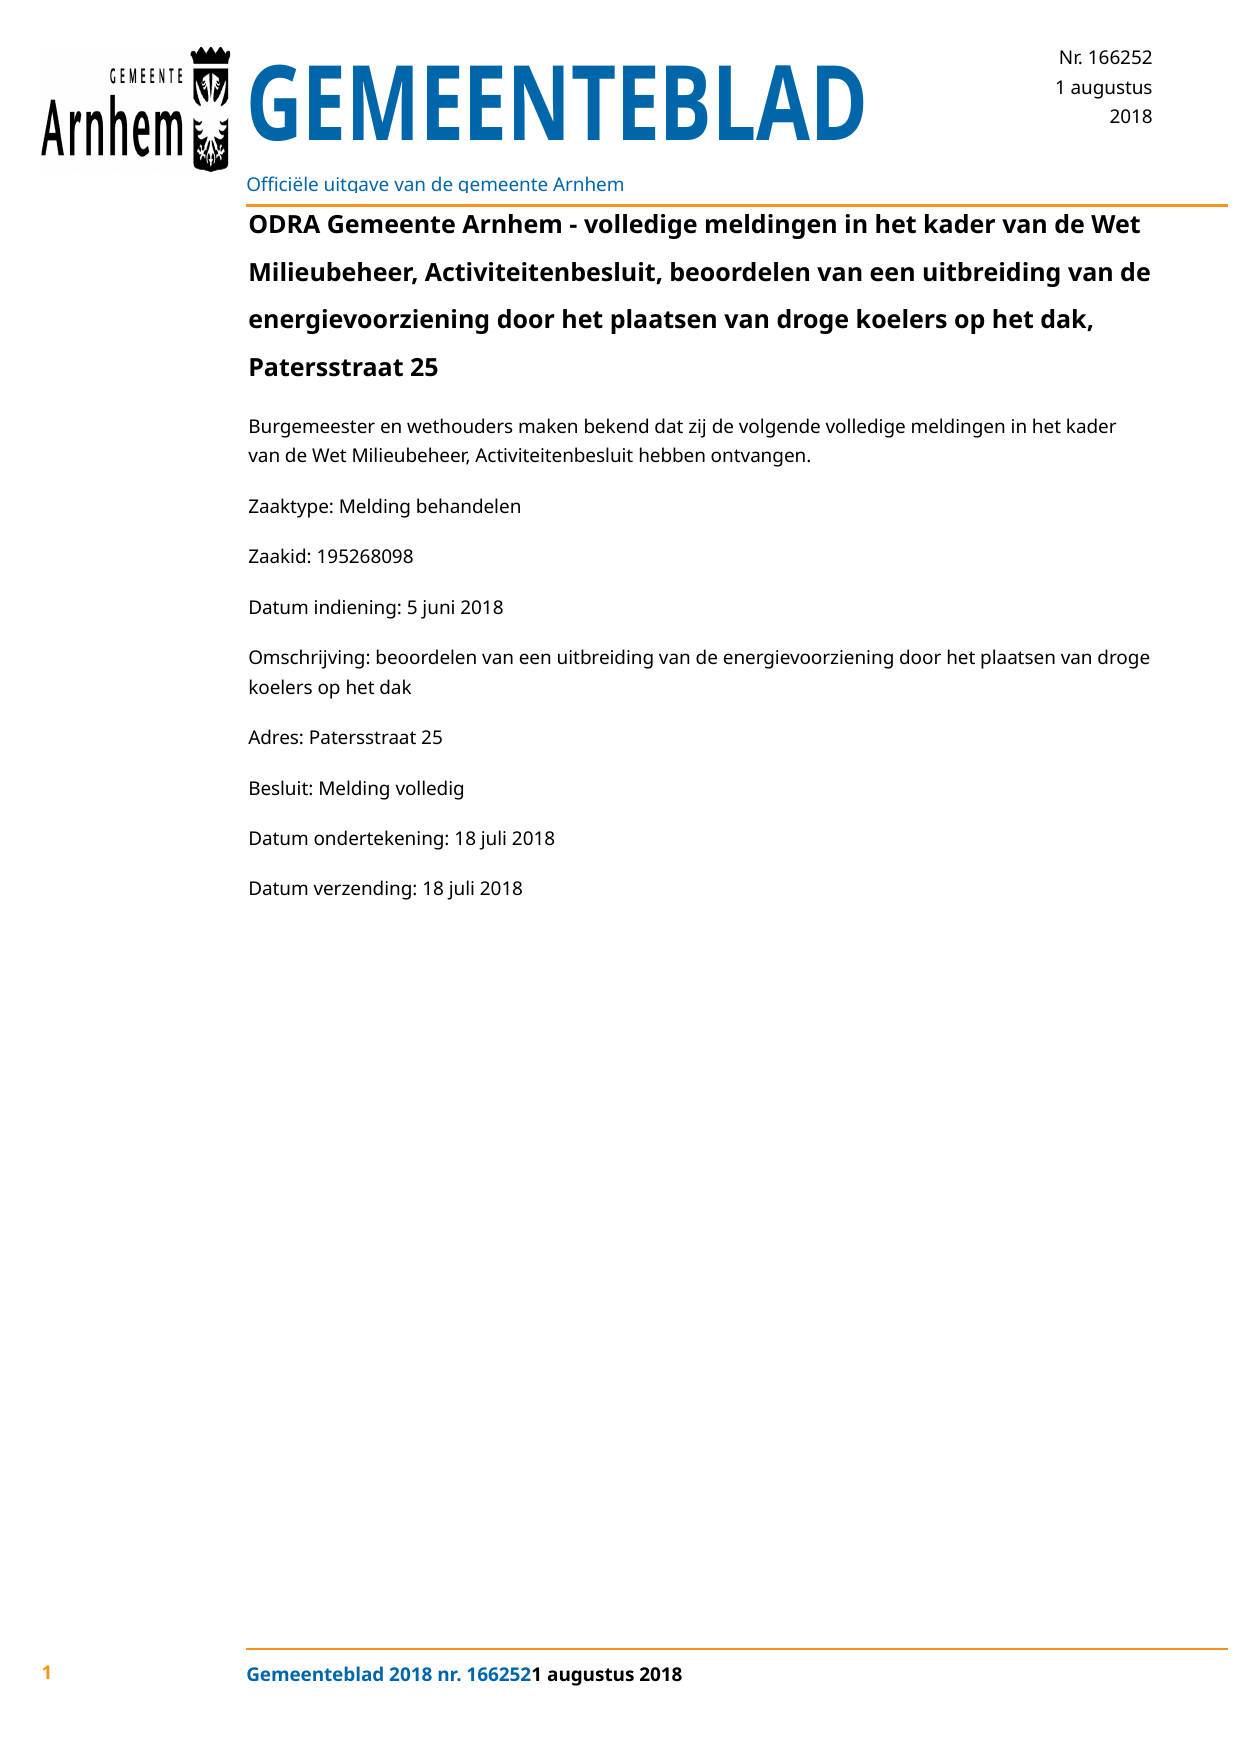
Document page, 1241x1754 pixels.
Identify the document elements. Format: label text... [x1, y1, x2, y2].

text Besluit: Melding volledig [248, 775, 1152, 801]
text Datum indiening: 5 juni 2018 [248, 594, 1152, 620]
text Adres: Patersstraat 25 [248, 724, 1152, 750]
text Zaakid: 195268098 [248, 543, 1152, 569]
picture [41, 47, 231, 172]
text Burgemeester en wethouders maken bekend dat zij de volgende volledige meldingen in het kader van de Wet Milieubeheer, Activiteitenbesluit hebben ontvangen. [248, 413, 1152, 468]
text Omschrijving: beoordelen van een uitbreiding van de energievoorziening door het plaatsen van droge koelers op het dak [248, 644, 1152, 700]
text Datum verzending: 18 juli 2018 [248, 876, 1152, 901]
text Zaaktype: Melding behandelen [248, 493, 1152, 519]
text ODRA Gemeente Arnhem - volledige meldingen in het kader van de Wet Milieubeheer, Activiteitenbesluit, beoordelen van een uitbreiding van de energievoorziening door het plaatsen van droge koelers op het dak, Patersstraat 25 [248, 207, 1152, 384]
text Datum ondertekening: 18 juli 2018 [248, 825, 1152, 851]
